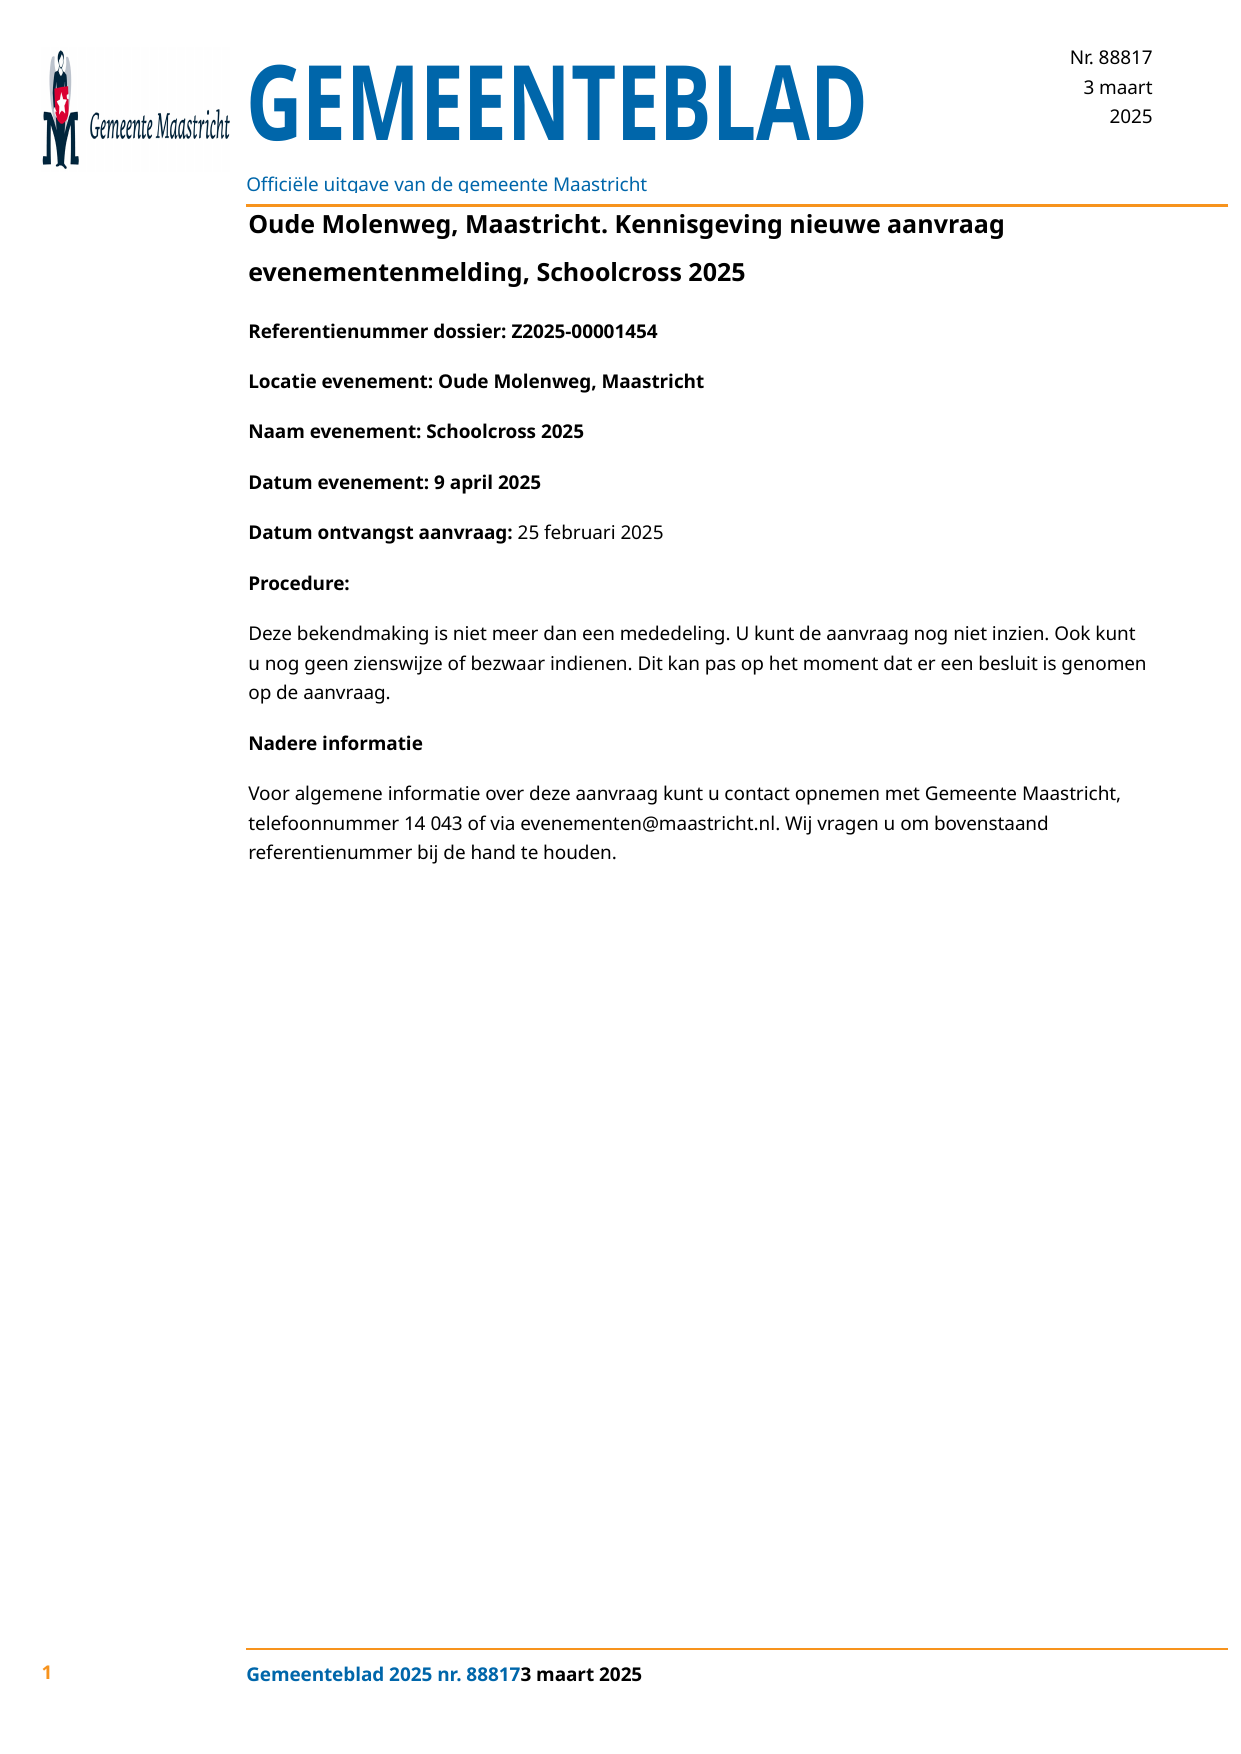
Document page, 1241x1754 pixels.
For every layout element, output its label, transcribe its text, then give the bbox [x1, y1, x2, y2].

text Voor algemene informatie over deze aanvraag kunt u contact opnemen met Gemeente Maastricht, telefoonnummer 14 043 of via evenementen@maastricht.nl. Wij vragen u om bovenstaand referentienummer bij de hand te houden. [248, 780, 1152, 865]
text Deze bekendmaking is niet meer dan een mededeling. U kunt de aanvraag nog niet inzien. Ook kunt u nog geen zienswijze of bezwaar indienen. Dit kan pas op het moment dat er een besluit is genomen op de aanvraag. [248, 620, 1152, 705]
text Naam evenement: Schoolcross 2025 [248, 419, 1152, 444]
text Locatie evenement: Oude Molenweg, Maastricht [248, 368, 1152, 394]
text Nadere informatie [248, 730, 1152, 756]
text Datum ontvangst aanvraag: 25 februari 2025 [248, 519, 1152, 545]
text Referentienummer dossier: Z2025-00001454 [248, 318, 1152, 344]
text Procedure: [248, 570, 1152, 596]
picture [41, 47, 231, 172]
text Oude Molenweg, Maastricht. Kennisgeving nieuwe aanvraag evenementenmelding, Schoolcross 2025 [248, 207, 1152, 288]
text Datum evenement: 9 april 2025 [248, 469, 1152, 495]
